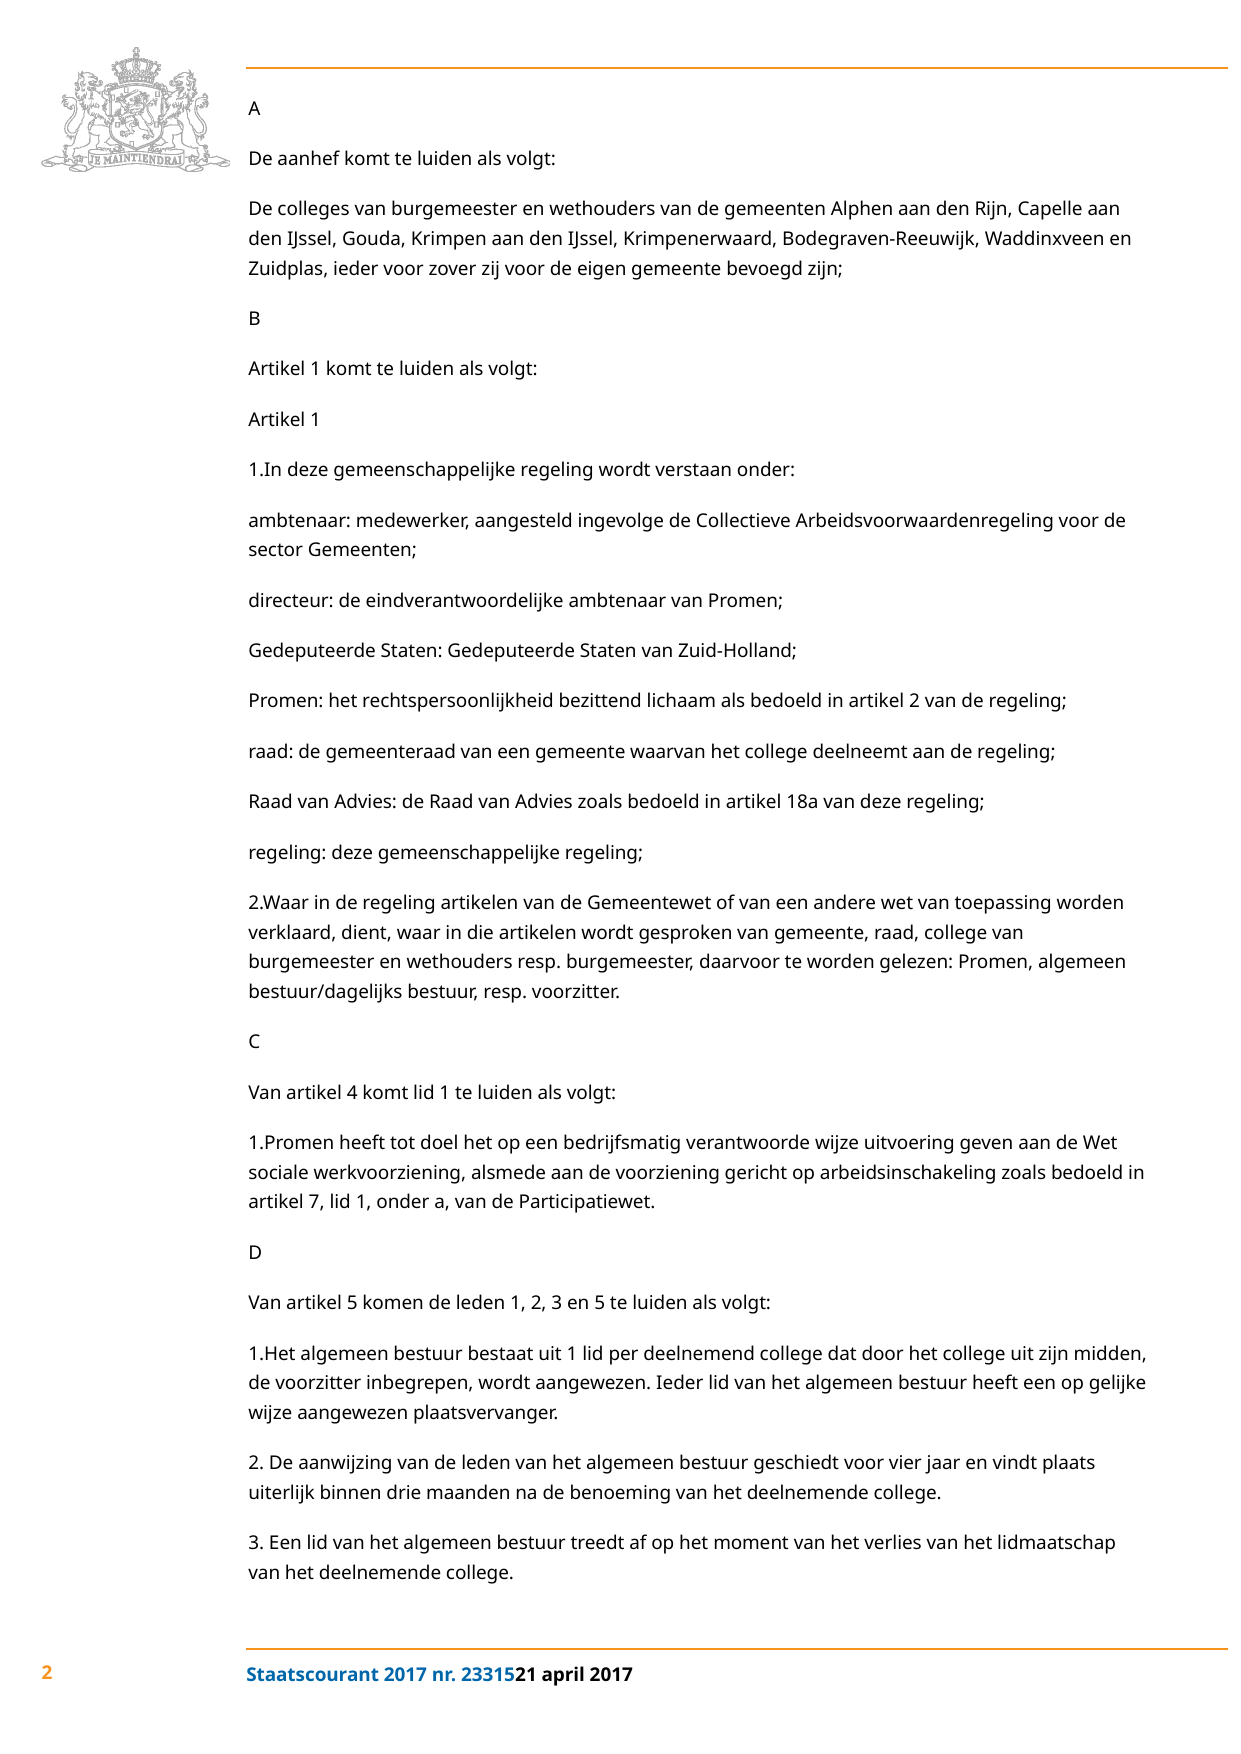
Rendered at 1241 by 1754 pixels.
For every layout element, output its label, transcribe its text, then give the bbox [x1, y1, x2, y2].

text Promen: het rechtspersoonlijkheid bezittend lichaam als bedoeld in artikel 2 van de regeling; [248, 688, 1152, 713]
text Raad van Advies: de Raad van Advies zoals bedoeld in artikel 18a van deze regeling; [248, 788, 1152, 814]
picture [41, 47, 231, 172]
text 2.Waar in de regeling artikelen van de Gemeentewet of van een andere wet van toepassing worden verklaard, dient, waar in die artikelen wordt gesproken van gemeente, raad, college van burgemeester en wethouders resp. burgemeester, daarvoor te worden gelezen: Promen, algemeen bestuur/dagelijks bestuur, resp. voorzitter. [248, 889, 1152, 1004]
text 1.In deze gemeenschappelijke regeling wordt verstaan onder: [248, 456, 1152, 482]
text Van artikel 5 komen de leden 1, 2, 3 en 5 te luiden als volgt: [248, 1289, 1152, 1315]
text ambtenaar: medewerker, aangesteld ingevolge de Collectieve Arbeidsvoorwaardenregeling voor de sector Gemeenten; [248, 507, 1152, 562]
text Artikel 1 [248, 406, 1152, 432]
text 1.Promen heeft tot doel het op een bedrijfsmatig verantwoorde wijze uitvoering geven aan de Wet sociale werkvoorziening, alsmede aan de voorziening gericht op arbeidsinschakeling zoals bedoeld in artikel 7, lid 1, onder a, van de Participatiewet. [248, 1129, 1152, 1214]
text De aanhef komt te luiden als volgt: [248, 145, 1152, 171]
text Gedeputeerde Staten: Gedeputeerde Staten van Zuid-Holland; [248, 637, 1152, 663]
text 3. Een lid van het algemeen bestuur treedt af op het moment van het verlies van het lidmaatschap van het deelnemende college. [248, 1529, 1152, 1585]
text A [248, 95, 1152, 121]
text directeur: de eindverantwoordelijke ambtenaar van Promen; [248, 587, 1152, 613]
text C [248, 1028, 1152, 1054]
text Artikel 1 komt te luiden als volgt: [248, 356, 1152, 381]
text regeling: deze gemeenschappelijke regeling; [248, 839, 1152, 865]
text D [248, 1239, 1152, 1265]
text De colleges van burgemeester en wethouders van de gemeenten Alphen aan den Rijn, Capelle aan den IJssel, Gouda, Krimpen aan den IJssel, Krimpenerwaard, Bodegraven-Reeuwijk, Waddinxveen en Zuidplas, ieder voor zover zij voor de eigen gemeente bevoegd zijn; [248, 196, 1152, 281]
text Van artikel 4 komt lid 1 te luiden als volgt: [248, 1079, 1152, 1105]
text raad: de gemeenteraad van een gemeente waarvan het college deelneemt aan de regeling; [248, 738, 1152, 764]
text B [248, 305, 1152, 331]
text 2. De aanwijzing van de leden van het algemeen bestuur geschiedt voor vier jaar en vindt plaats uiterlijk binnen drie maanden na de benoeming van het deelnemende college. [248, 1449, 1152, 1505]
text 1.Het algemeen bestuur bestaat uit 1 lid per deelnemend college dat door het college uit zijn midden, de voorzitter inbegrepen, wordt aangewezen. Ieder lid van het algemeen bestuur heeft een op gelijke wijze aangewezen plaatsvervanger. [248, 1340, 1152, 1425]
